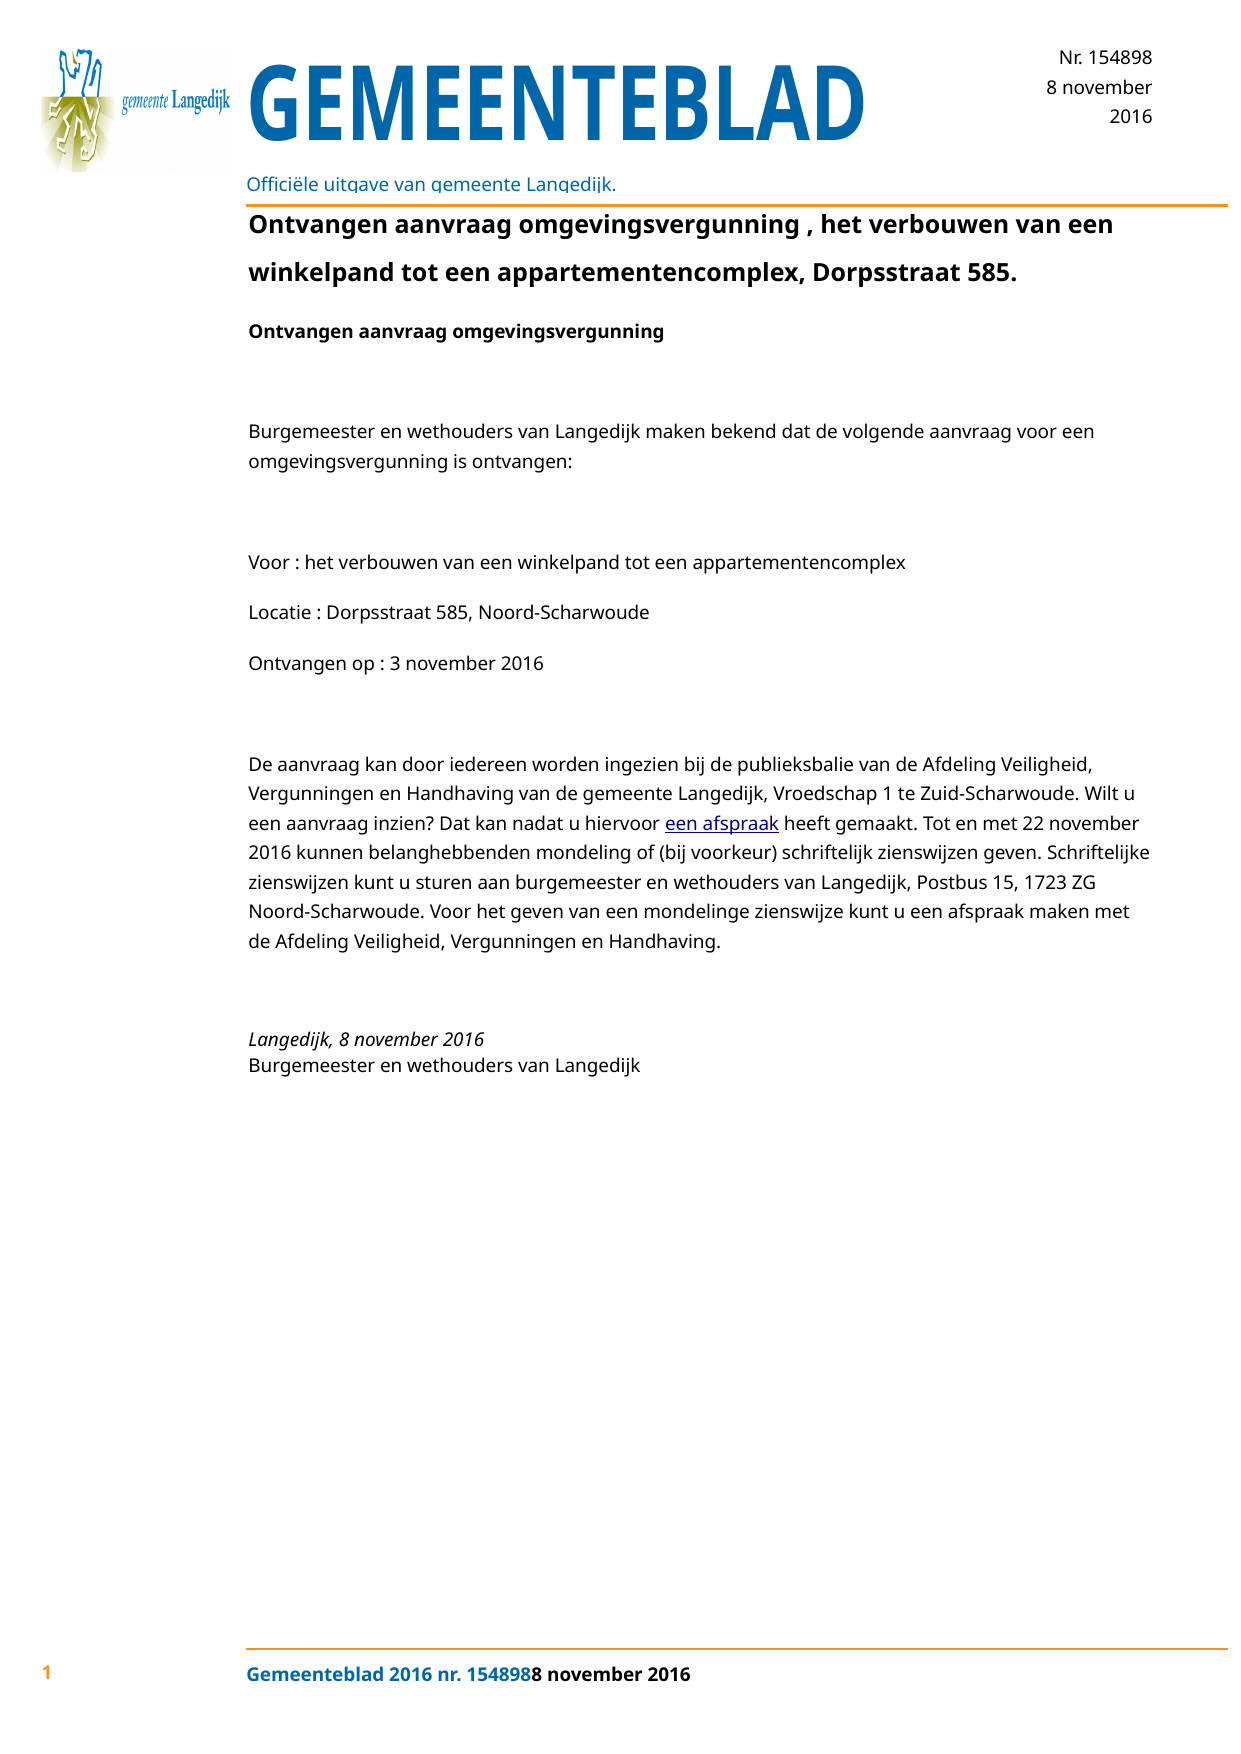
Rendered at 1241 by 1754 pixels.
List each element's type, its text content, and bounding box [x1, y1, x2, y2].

text Langedijk, 8 november 2016 [248, 1027, 1152, 1052]
text De aanvraag kan door iedereen worden ingezien bij de publieksbalie van de Afdeling Veiligheid, Vergunningen en Handhaving van de gemeente Langedijk, Vroedschap 1 te Zuid-Scharwoude. Wilt u een aanvraag inzien? Dat kan nadat u hiervoor een afspraak heeft gemaakt. Tot en met 22 november 2016 kunnen belanghebbenden mondeling of (bij voorkeur) schriftelijk zienswijzen geven. Schriftelijke zienswijzen kunt u sturen aan burgemeester en wethouders van Langedijk, Postbus 15, 1723 ZG Noord-Scharwoude. Voor het geven van een mondelinge zienswijze kunt u een afspraak maken met de Afdeling Veiligheid, Vergunningen en Handhaving. [248, 751, 1152, 954]
text Ontvangen aanvraag omgevingsvergunning [248, 318, 1152, 344]
text Voor : het verbouwen van een winkelpand tot een appartementencomplex [248, 549, 1152, 575]
text Locatie : Dorpsstraat 585, Noord-Scharwoude [248, 599, 1152, 625]
text Burgemeester en wethouders van Langedijk maken bekend dat de volgende aanvraag voor een omgevingsvergunning is ontvangen: [248, 419, 1152, 474]
picture [41, 47, 231, 172]
text Ontvangen aanvraag omgevingsvergunning , het verbouwen van een winkelpand tot een appartementencomplex, Dorpsstraat 585. [248, 207, 1152, 288]
text Burgemeester en wethouders van Langedijk [248, 1052, 1152, 1078]
text Ontvangen op : 3 november 2016 [248, 650, 1152, 676]
